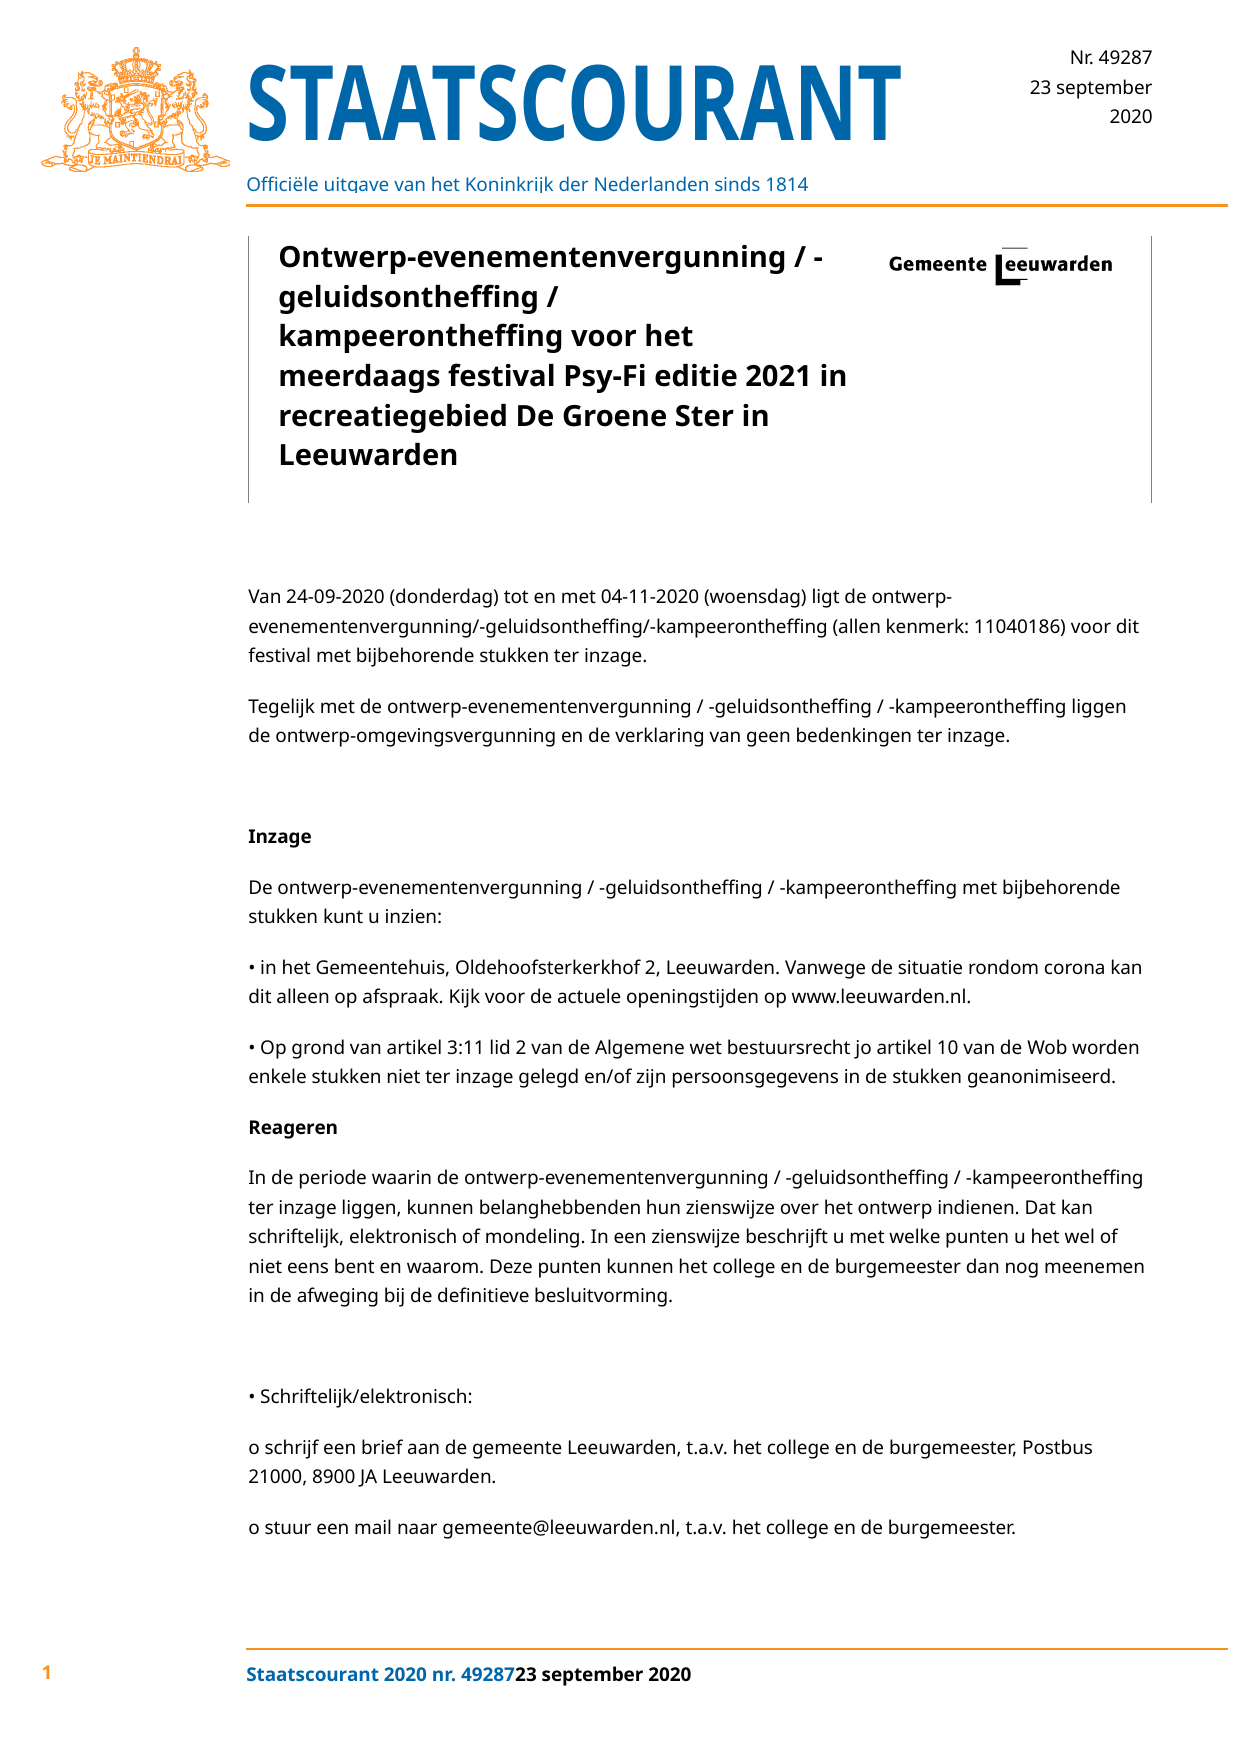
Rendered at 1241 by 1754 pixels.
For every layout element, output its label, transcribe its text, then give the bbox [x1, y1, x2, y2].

table_header [850, 236, 1151, 503]
text De ontwerp-evenementenvergunning / -geluidsontheffing / -kampeerontheffing met bijbehorende stukken kunt u inzien: [248, 874, 1152, 929]
text • Schriftelijk/elektronisch: [248, 1383, 1152, 1409]
picture [41, 47, 231, 172]
text Reageren [248, 1114, 1152, 1139]
text In de periode waarin de ontwerp-evenementenvergunning / -geluidsontheffing / -kampeerontheffing ter inzage liggen, kunnen belanghebbenden hun zienswijze over het ontwerp indienen. Dat kan schriftelijk, elektronisch of mondeling. In een zienswijze beschrijft u met welke punten u het wel of niet eens bent en waarom. Deze punten kunnen het college en de burgemeester dan nog meenemen in de afweging bij de definitieve besluitvorming. [248, 1164, 1152, 1308]
text Tegelijk met de ontwerp-evenementenvergunning / -geluidsontheffing / -kampeerontheffing liggen de ontwerp-omgevingsvergunning en de verklaring van geen bedenkingen ter inzage. [248, 693, 1152, 748]
picture [882, 236, 1119, 297]
text • Op grond van artikel 3:11 lid 2 van de Algemene wet bestuursrecht jo artikel 10 van de Wob worden enkele stukken niet ter inzage gelegd en/of zijn persoonsgegevens in de stukken geanonimiseerd. [248, 1034, 1152, 1089]
text Van 24-09-2020 (donderdag) tot en met 04-11-2020 (woensdag) ligt de ontwerp-evenementenvergunning/-geluidsontheffing/-kampeerontheffing (allen kenmerk: 11040186) voor dit festival met bijbehorende stukken ter inzage. [248, 583, 1152, 668]
text Inzage [248, 823, 1152, 849]
text o schrijf een brief aan de gemeente Leeuwarden, t.a.v. het college en de burgemeester, Postbus 21000, 8900 JA Leeuwarden. [248, 1434, 1152, 1489]
table_header Ontwerp-evenementenvergunning / -geluidsontheffing / kampeerontheffing voor het meerdaags festival Psy-Fi editie 2021 in recreatiegebied De Groene Ster in Leeuwarden [249, 236, 850, 503]
text • in het Gemeentehuis, Oldehoofsterkerkhof 2, Leeuwarden. Vanwege de situatie rondom corona kan dit alleen op afspraak. Kijk voor de actuele openingstijden op www.leeuwarden.nl. [248, 954, 1152, 1009]
text o stuur een mail naar gemeente@leeuwarden.nl, t.a.v. het college en de burgemeester. [248, 1514, 1152, 1539]
